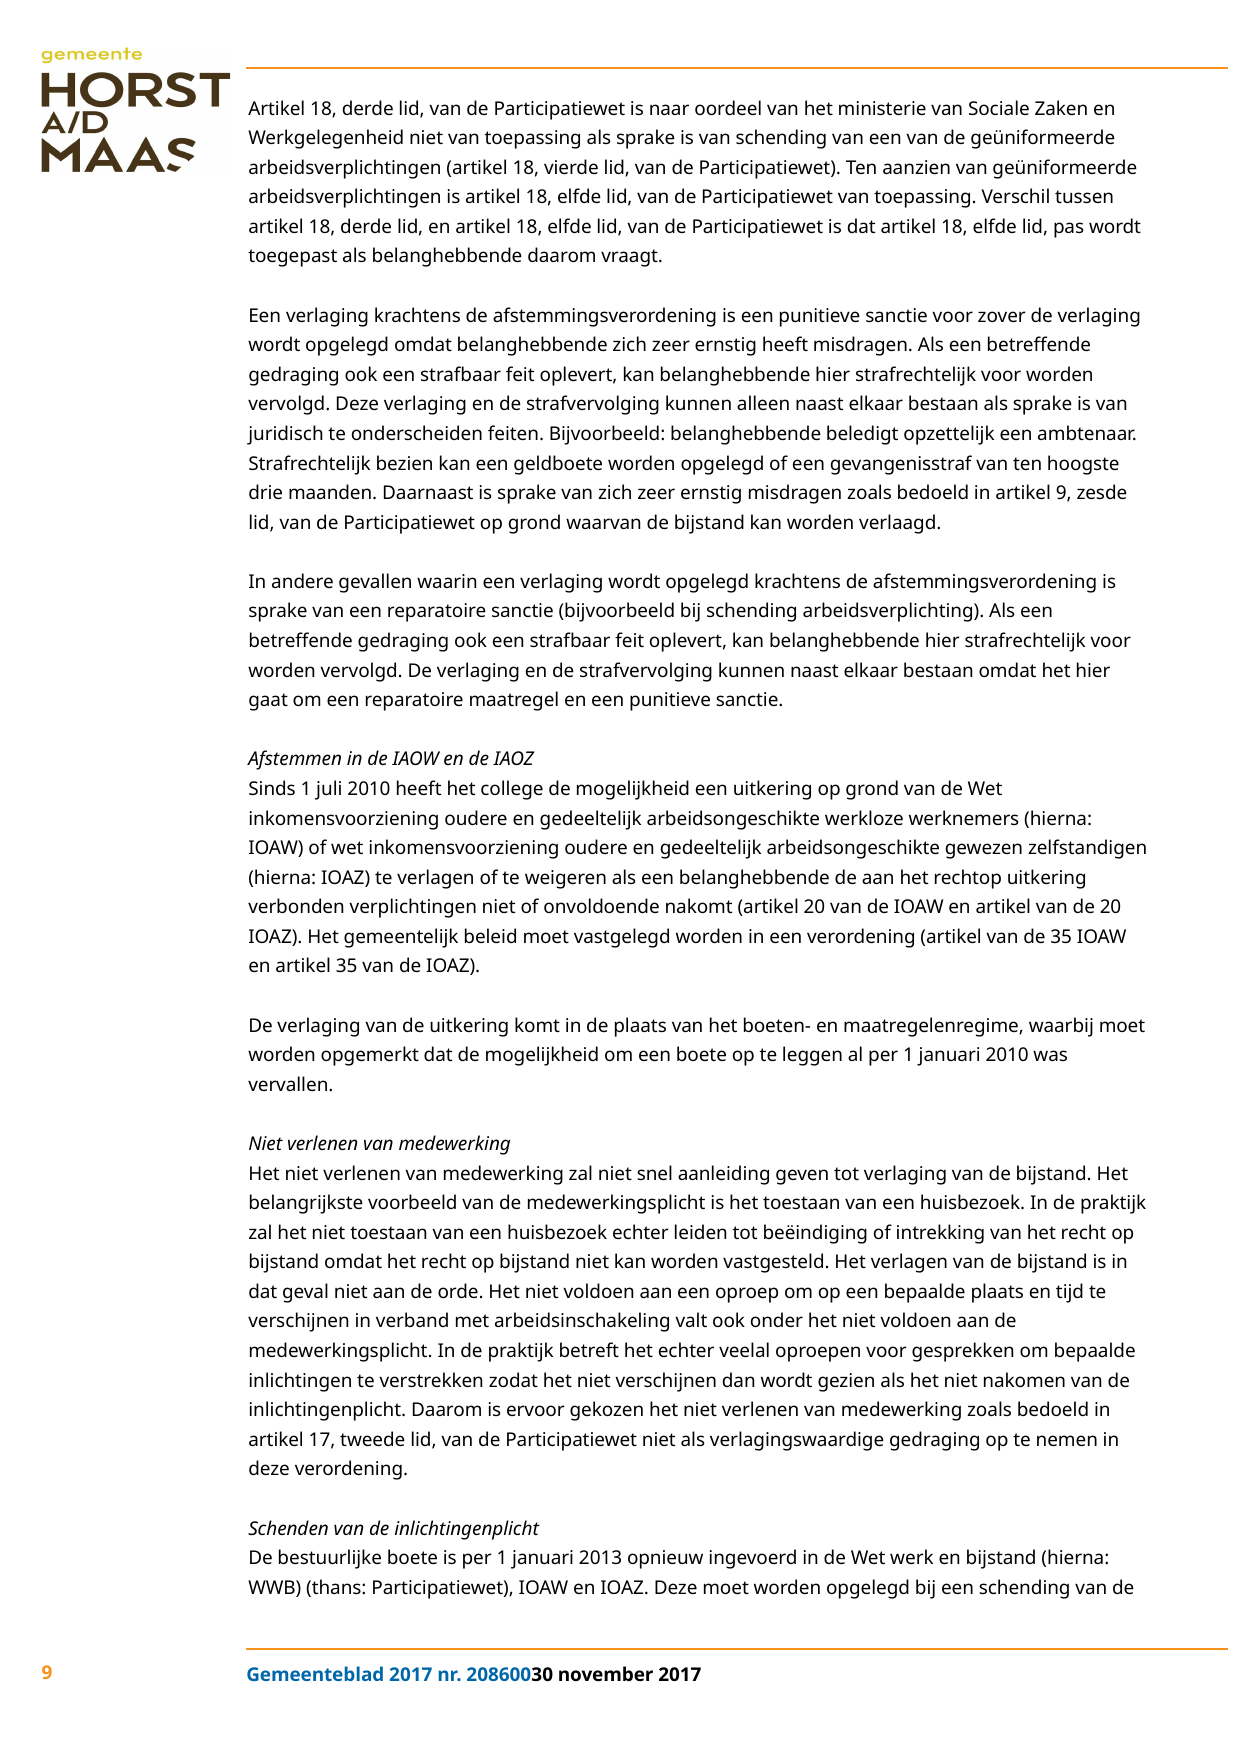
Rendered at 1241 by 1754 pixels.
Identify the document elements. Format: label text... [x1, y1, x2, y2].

text Artikel 18, derde lid, van de Participatiewet is naar oordeel van het ministerie van Sociale Zaken en Werkgelegenheid niet van toepassing als sprake is van schending van een van de geüniformeerde arbeidsverplichtingen (artikel 18, vierde lid, van de Participatiewet). Ten aanzien van geüniformeerde arbeidsverplichtingen is artikel 18, elfde lid, van de Participatiewet van toepassing. Verschil tussen artikel 18, derde lid, en artikel 18, elfde lid, van de Participatiewet is dat artikel 18, elfde lid, pas wordt toegepast als belanghebbende daarom vraagt. [248, 95, 1152, 268]
text De bestuurlijke boete is per 1 januari 2013 opnieuw ingevoerd in de Wet werk en bijstand (hierna: WWB) (thans: Participatiewet), IOAW en IOAZ. Deze moet worden opgelegd bij een schending van de [248, 1544, 1152, 1600]
text Afstemmen in de IAOW en de IAOZ [248, 746, 1152, 771]
text De verlaging van de uitkering komt in de plaats van het boeten- en maatregelenregime, waarbij moet worden opgemerkt dat de mogelijkheid om een boete op te leggen al per 1 januari 2010 was vervallen. [248, 1012, 1152, 1097]
text Een verlaging krachtens de afstemmingsverordening is een punitieve sanctie voor zover de verlaging wordt opgelegd omdat belanghebbende zich zeer ernstig heeft misdragen. Als een betreffende gedraging ook een strafbaar feit oplevert, kan belanghebbende hier strafrechtelijk voor worden vervolgd. Deze verlaging en de strafvervolging kunnen alleen naast elkaar bestaan als sprake is van juridisch te onderscheiden feiten. Bijvoorbeeld: belanghebbende beledigt opzettelijk een ambtenaar. Strafrechtelijk bezien kan een geldboete worden opgelegd of een gevangenisstraf van ten hoogste drie maanden. Daarnaast is sprake van zich zeer ernstig misdragen zoals bedoeld in artikel 9, zesde lid, van de Participatiewet op grond waarvan de bijstand kan worden verlaagd. [248, 302, 1152, 535]
text Niet verlenen van medewerking [248, 1130, 1152, 1156]
text Het niet verlenen van medewerking zal niet snel aanleiding geven tot verlaging van de bijstand. Het belangrijkste voorbeeld van de medewerkingsplicht is het toestaan van een huisbezoek. In de praktijk zal het niet toestaan van een huisbezoek echter leiden tot beëindiging of intrekking van het recht op bijstand omdat het recht op bijstand niet kan worden vastgesteld. Het verlagen van de bijstand is in dat geval niet aan de orde. Het niet voldoen aan een oproep om op een bepaalde plaats en tijd te verschijnen in verband met arbeidsinschakeling valt ook onder het niet voldoen aan de medewerkingsplicht. In de praktijk betreft het echter veelal oproepen voor gesprekken om bepaalde inlichtingen te verstrekken zodat het niet verschijnen dan wordt gezien als het niet nakomen van de inlichtingenplicht. Daarom is ervoor gekozen het niet verlenen van medewerking zoals bedoeld in artikel 17, tweede lid, van de Participatiewet niet als verlagingswaardige gedraging op te nemen in deze verordening. [248, 1160, 1152, 1481]
text Sinds 1 juli 2010 heeft het college de mogelijkheid een uitkering op grond van de Wet inkomensvoorziening oudere en gedeeltelijk arbeidsongeschikte werkloze werknemers (hierna: IOAW) of wet inkomensvoorziening oudere en gedeeltelijk arbeidsongeschikte gewezen zelfstandigen (hierna: IOAZ) te verlagen of te weigeren als een belanghebbende de aan het rechtop uitkering verbonden verplichtingen niet of onvoldoende nakomt (artikel 20 van de IOAW en artikel van de 20 IOAZ). Het gemeentelijk beleid moet vastgelegd worden in een verordening (artikel van de 35 IOAW en artikel 35 van de IOAZ). [248, 775, 1152, 978]
text Schenden van de inlichtingenplicht [248, 1515, 1152, 1541]
picture [41, 47, 231, 172]
text In andere gevallen waarin een verlaging wordt opgelegd krachtens de afstemmingsverordening is sprake van een reparatoire sanctie (bijvoorbeeld bij schending arbeidsverplichting). Als een betreffende gedraging ook een strafbaar feit oplevert, kan belanghebbende hier strafrechtelijk voor worden vervolgd. De verlaging en de strafvervolging kunnen naast elkaar bestaan omdat het hier gaat om een reparatoire maatregel en een punitieve sanctie. [248, 568, 1152, 712]
